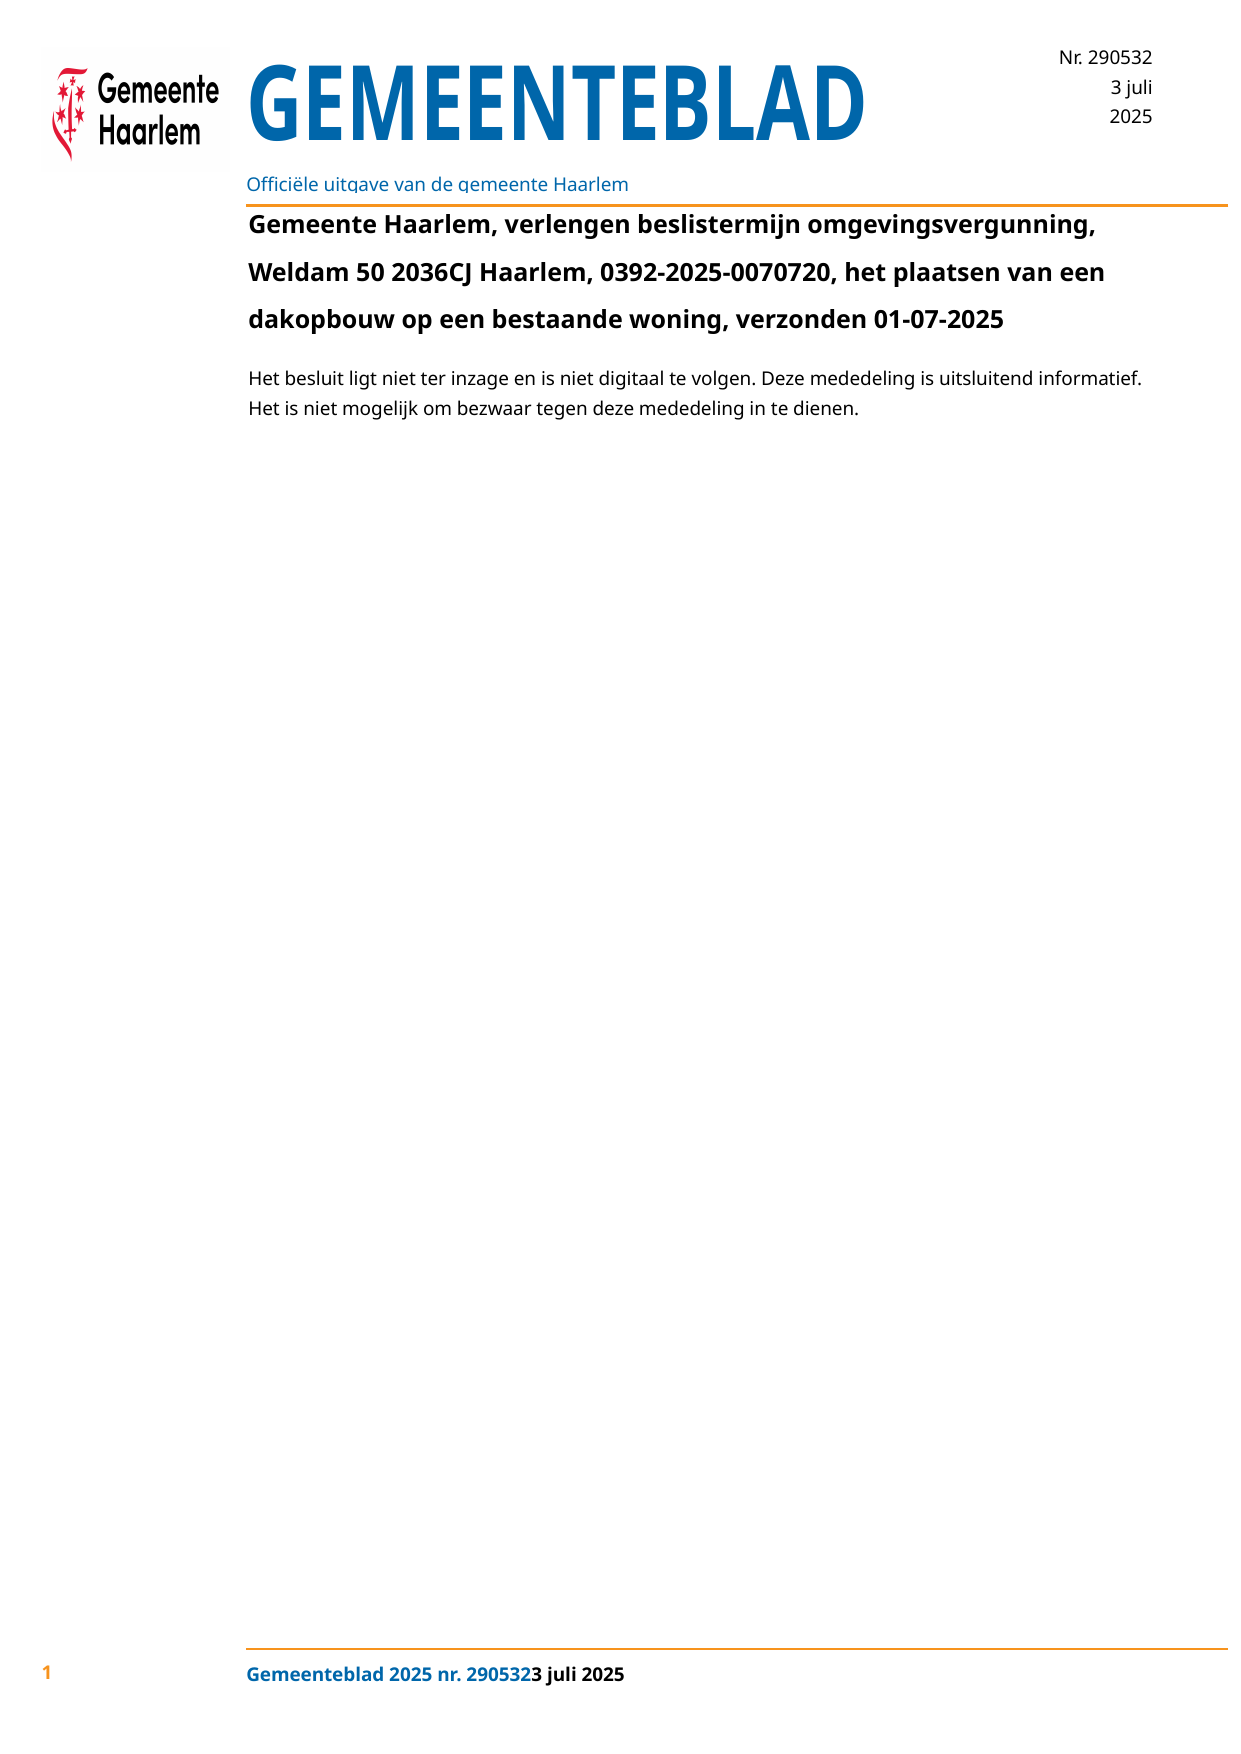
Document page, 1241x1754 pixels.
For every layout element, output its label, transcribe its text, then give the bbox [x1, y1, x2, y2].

text Het besluit ligt niet ter inzage en is niet digitaal te volgen. Deze mededeling is uitsluitend informatief. Het is niet mogelijk om bezwaar tegen deze mededeling in te dienen. [248, 366, 1152, 421]
text Gemeente Haarlem, verlengen beslistermijn omgevingsvergunning, Weldam 50 2036CJ Haarlem, 0392-2025-0070720, het plaatsen van een dakopbouw op een bestaande woning, verzonden 01-07-2025 [248, 207, 1152, 336]
picture [41, 47, 231, 172]
